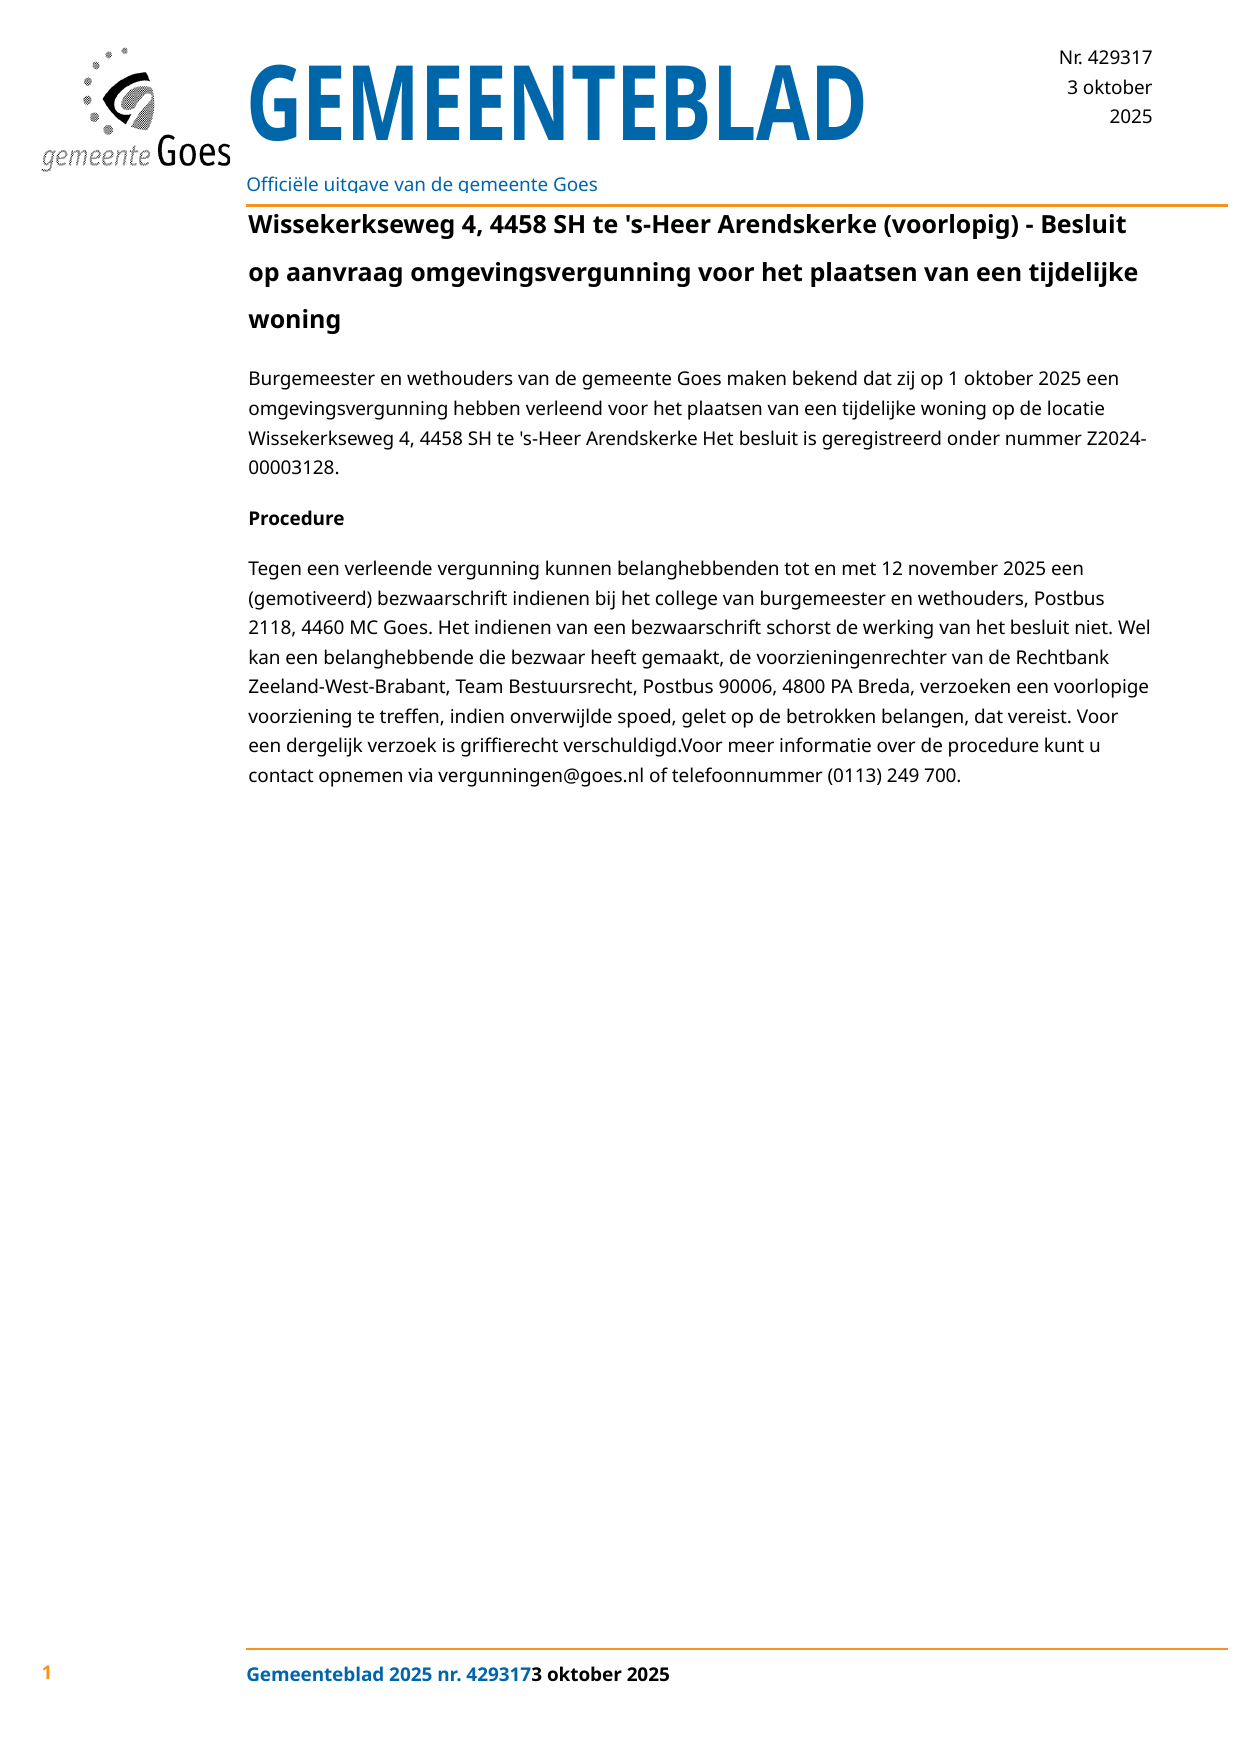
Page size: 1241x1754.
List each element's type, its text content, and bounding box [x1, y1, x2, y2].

text Procedure [248, 505, 1152, 530]
text Tegen een verleende vergunning kunnen belanghebbenden tot en met 12 november 2025 een (gemotiveerd) bezwaarschrift indienen bij het college van burgemeester en wethouders, Postbus 2118, 4460 MC Goes. Het indienen van een bezwaarschrift schorst de werking van het besluit niet. Wel kan een belanghebbende die bezwaar heeft gemaakt, de voorzieningenrechter van de Rechtbank Zeeland-West-Brabant, Team Bestuursrecht, Postbus 90006, 4800 PA Breda, verzoeken een voorlopige voorziening te treffen, indien onverwijlde spoed, gelet op de betrokken belangen, dat vereist. Voor een dergelijk verzoek is griffierecht verschuldigd.Voor meer informatie over de procedure kunt u contact opnemen via vergunningen@goes.nl of telefoonnummer (0113) 249 700. [248, 555, 1152, 788]
picture [41, 47, 231, 172]
text Burgemeester en wethouders van de gemeente Goes maken bekend dat zij op 1 oktober 2025 een omgevingsvergunning hebben verleend voor het plaatsen van een tijdelijke woning op de locatie Wissekerkseweg 4, 4458 SH te 's-Heer Arendskerke Het besluit is geregistreerd onder nummer Z2024-00003128. [248, 366, 1152, 480]
text Wissekerkseweg 4, 4458 SH te 's-Heer Arendskerke (voorlopig) - Besluit op aanvraag omgevingsvergunning voor het plaatsen van een tijdelijke woning [248, 207, 1152, 336]
